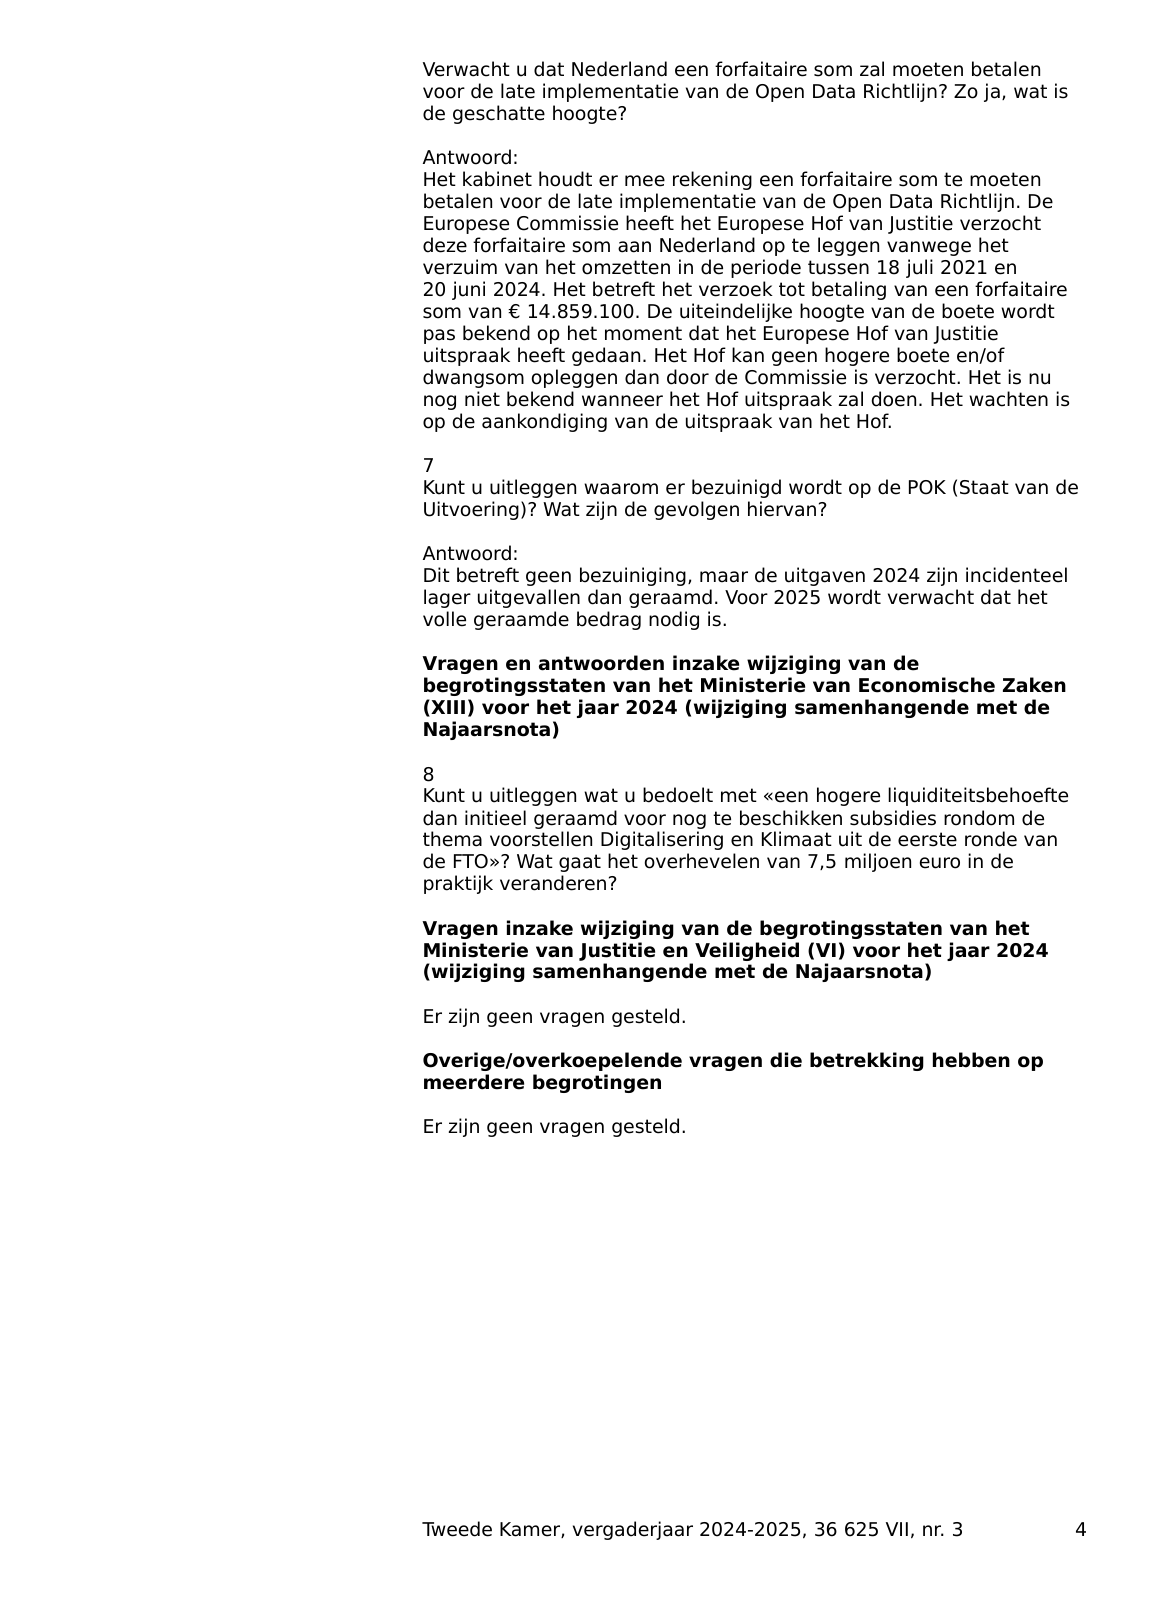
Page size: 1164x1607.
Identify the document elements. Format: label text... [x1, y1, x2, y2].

text Kunt u uitleggen wat u bedoelt met «een hogere liquiditeitsbehoefte dan initieel geraamd voor nog te beschikken subsidies rondom de thema voorstellen Digitalisering en Klimaat uit de eerste ronde van de FTO»? Wat gaat het overhevelen van 7,5 miljoen euro in de praktijk veranderen? [422, 785, 1087, 895]
text 8 [422, 763, 1087, 785]
text Verwacht u dat Nederland een forfaitaire som zal moeten betalen voor de late implementatie van de Open Data Richtlijn? Zo ja, wat is de geschatte hoogte? [422, 59, 1087, 125]
subtitle Vragen en antwoorden inzake wijziging van de begrotingsstaten van het Ministerie van Economische Zaken (XIII) voor het jaar 2024 (wijziging samenhangende met de Najaarsnota) [422, 653, 1087, 741]
subtitle Vragen inzake wijziging van de begrotingsstaten van het Ministerie van Justitie en Veiligheid (VI) voor het jaar 2024 (wijziging samenhangende met de Najaarsnota) [422, 917, 1087, 983]
text Antwoord: [422, 147, 1087, 169]
text Er zijn geen vragen gesteld. [422, 1116, 1087, 1138]
text 7 [422, 455, 1087, 477]
text Dit betreft geen bezuiniging, maar de uitgaven 2024 zijn incidenteel lager uitgevallen dan geraamd. Voor 2025 wordt verwacht dat het volle geraamde bedrag nodig is. [422, 565, 1087, 631]
text Er zijn geen vragen gesteld. [422, 1006, 1087, 1028]
text Kunt u uitleggen waarom er bezuinigd wordt op de POK (Staat van de Uitvoering)? Wat zijn de gevolgen hiervan? [422, 477, 1087, 521]
text Het kabinet houdt er mee rekening een forfaitaire som te moeten betalen voor de late implementatie van de Open Data Richtlijn. De Europese Commissie heeft het Europese Hof van Justitie verzocht deze forfaitaire som aan Nederland op te leggen vanwege het verzuim van het omzetten in de periode tussen 18 juli 2021 en 20 juni 2024. Het betreft het verzoek tot betaling van een forfaitaire som van € 14.859.100. De uiteindelijke hoogte van de boete wordt pas bekend op het moment dat het Europese Hof van Justitie uitspraak heeft gedaan. Het Hof kan geen hogere boete en/of dwangsom opleggen dan door de Commissie is verzocht. Het is nu nog niet bekend wanneer het Hof uitspraak zal doen. Het wachten is op de aankondiging van de uitspraak van het Hof. [422, 169, 1087, 433]
subtitle Overige/overkoepelende vragen die betrekking hebben op meerdere begrotingen [422, 1050, 1087, 1094]
text Antwoord: [422, 543, 1087, 565]
